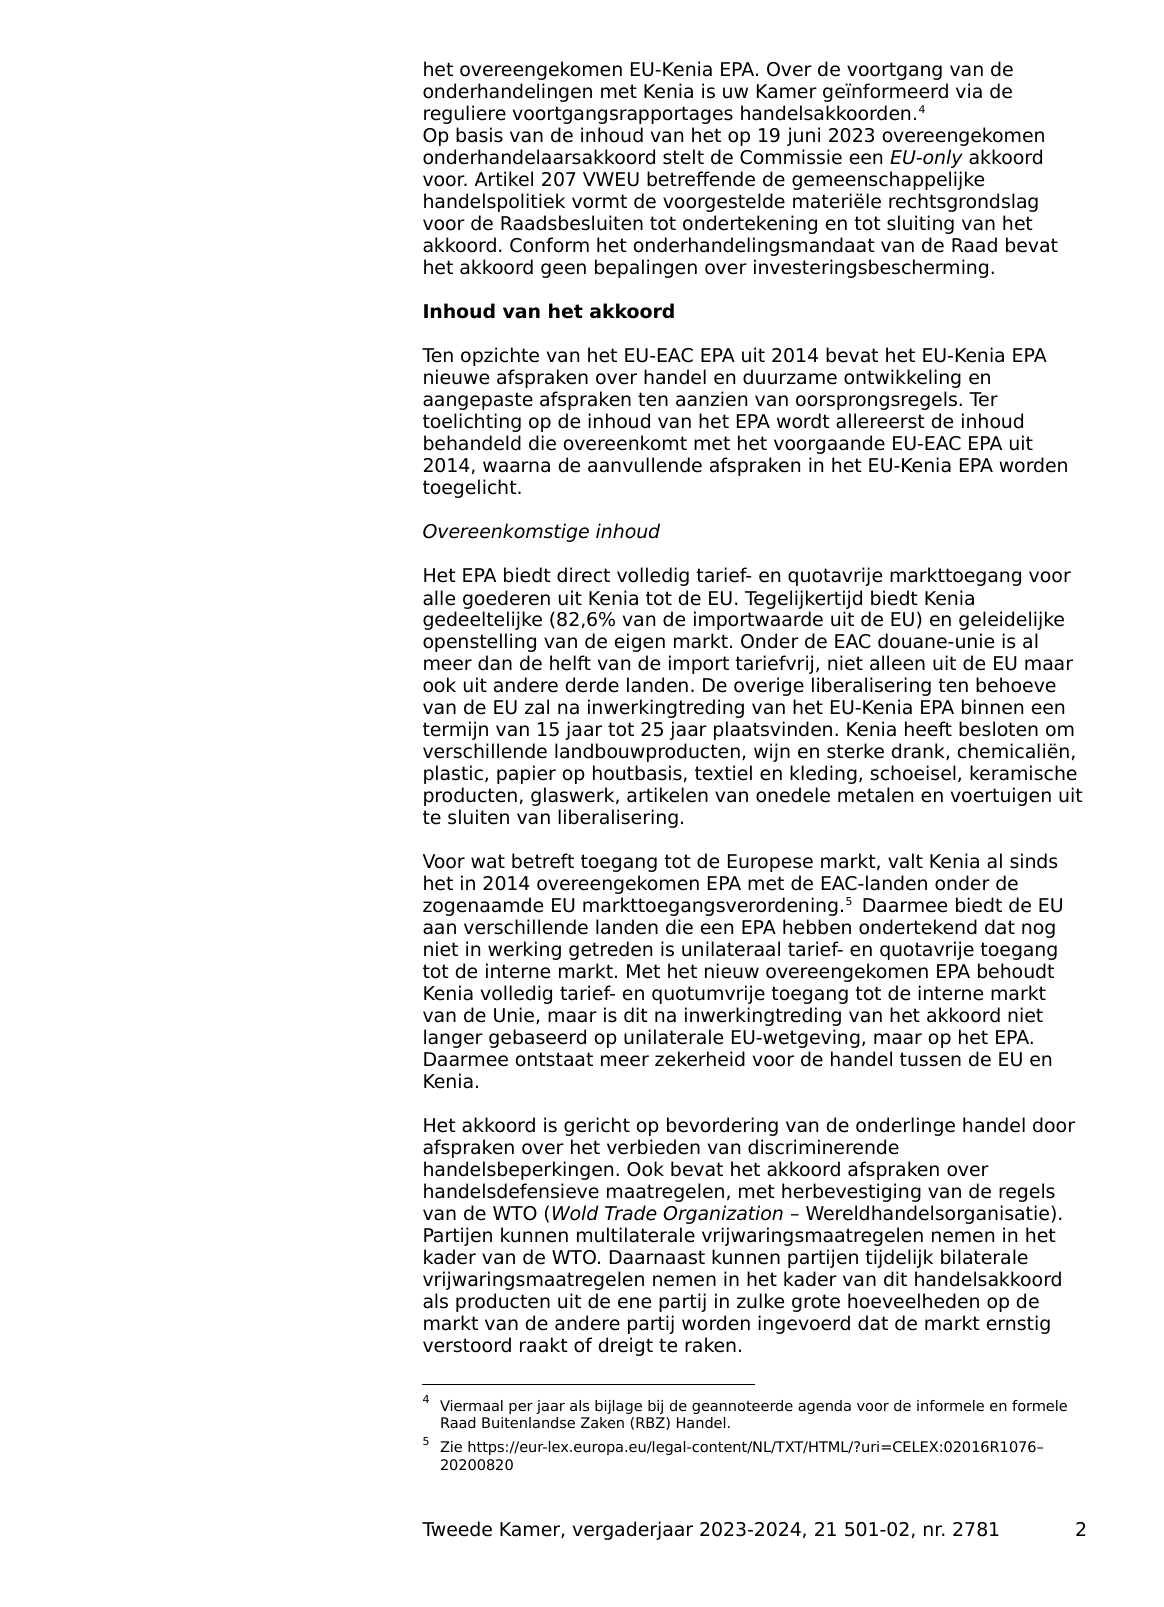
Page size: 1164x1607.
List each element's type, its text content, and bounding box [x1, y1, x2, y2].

text Ten opzichte van het EU-EAC EPA uit 2014 bevat het EU-Kenia EPA nieuwe afspraken over handel en duurzame ontwikkeling en aangepaste afspraken ten aanzien van oorsprongsregels. Ter toelichting op de inhoud van het EPA wordt allereerst de inhoud behandeld die overeenkomt met het voorgaande EU-EAC EPA uit 2014, waarna de aanvullende afspraken in het EU-Kenia EPA worden toegelicht. [422, 345, 1087, 499]
text Voor wat betreft toegang tot de Europese markt, valt Kenia al sinds het in 2014 overeengekomen EPA met de EAC-landen onder de zogenaamde EU markttoegangsverordening. Daarmee biedt de EU aan verschillende landen die een EPA hebben ondertekend dat nog niet in werking getreden is unilateraal tarief- en quotavrije toegang tot de interne markt. Met het nieuw overeengekomen EPA behoudt Kenia volledig tarief- en quotumvrije toegang tot de interne markt van de Unie, maar is dit na inwerkingtreding van het akkoord niet langer gebaseerd op unilaterale EU-wetgeving, maar op het EPA. Daarmee ontstaat meer zekerheid voor de handel tussen de EU en Kenia. [422, 851, 1087, 1093]
subtitle Inhoud van het akkoord [422, 301, 1087, 323]
text Het akkoord is gericht op bevordering van de onderlinge handel door afspraken over het verbieden van discriminerende handelsbeperkingen. Ook bevat het akkoord afspraken over handelsdefensieve maatregelen, met herbevestiging van de regels van de WTO (Wold Trade Organization – Wereldhandelsorganisatie). Partijen kunnen multilaterale vrijwaringsmaatregelen nemen in het kader van de WTO. Daarnaast kunnen partijen tijdelijk bilaterale vrijwaringsmaatregelen nemen in het kader van dit handelsakkoord als producten uit de ene partij in zulke grote hoeveelheden op de markt van de andere partij worden ingevoerd dat de markt ernstig verstoord raakt of dreigt te raken. [422, 1115, 1087, 1357]
text Zie https://eur-lex.europa.eu/legal-content/NL/TXT/HTML/?uri=CELEX:02016R1076–20200820 [422, 1435, 1087, 1474]
text Viermaal per jaar als bijlage bij de geannoteerde agenda voor de informele en formele Raad Buitenlandse Zaken (RBZ) Handel. [422, 1393, 1087, 1432]
text het overeengekomen EU-Kenia EPA. Over de voortgang van de onderhandelingen met Kenia is uw Kamer geïnformeerd via de reguliere voortgangsrapportages handelsakkoorden. [422, 59, 1087, 125]
text Op basis van de inhoud van het op 19 juni 2023 overeengekomen onderhandelaarsakkoord stelt de Commissie een EU-only akkoord voor. Artikel 207 VWEU betreffende de gemeenschappelijke handelspolitiek vormt de voorgestelde materiële rechtsgrondslag voor de Raadsbesluiten tot ondertekening en tot sluiting van het akkoord. Conform het onderhandelingsmandaat van de Raad bevat het akkoord geen bepalingen over investeringsbescherming. [422, 125, 1087, 279]
text Het EPA biedt direct volledig tarief- en quotavrije markttoegang voor alle goederen uit Kenia tot de EU. Tegelijkertijd biedt Kenia gedeeltelijke (82,6% van de importwaarde uit de EU) en geleidelijke openstelling van de eigen markt. Onder de EAC douane-unie is al meer dan de helft van de import tariefvrij, niet alleen uit de EU maar ook uit andere derde landen. De overige liberalisering ten behoeve van de EU zal na inwerkingtreding van het EU-Kenia EPA binnen een termijn van 15 jaar tot 25 jaar plaatsvinden. Kenia heeft besloten om verschillende landbouwproducten, wijn en sterke drank, chemicaliën, plastic, papier op houtbasis, textiel en kleding, schoeisel, keramische producten, glaswerk, artikelen van onedele metalen en voertuigen uit te sluiten van liberalisering. [422, 565, 1087, 829]
subtitle Overeenkomstige inhoud [422, 521, 1087, 543]
